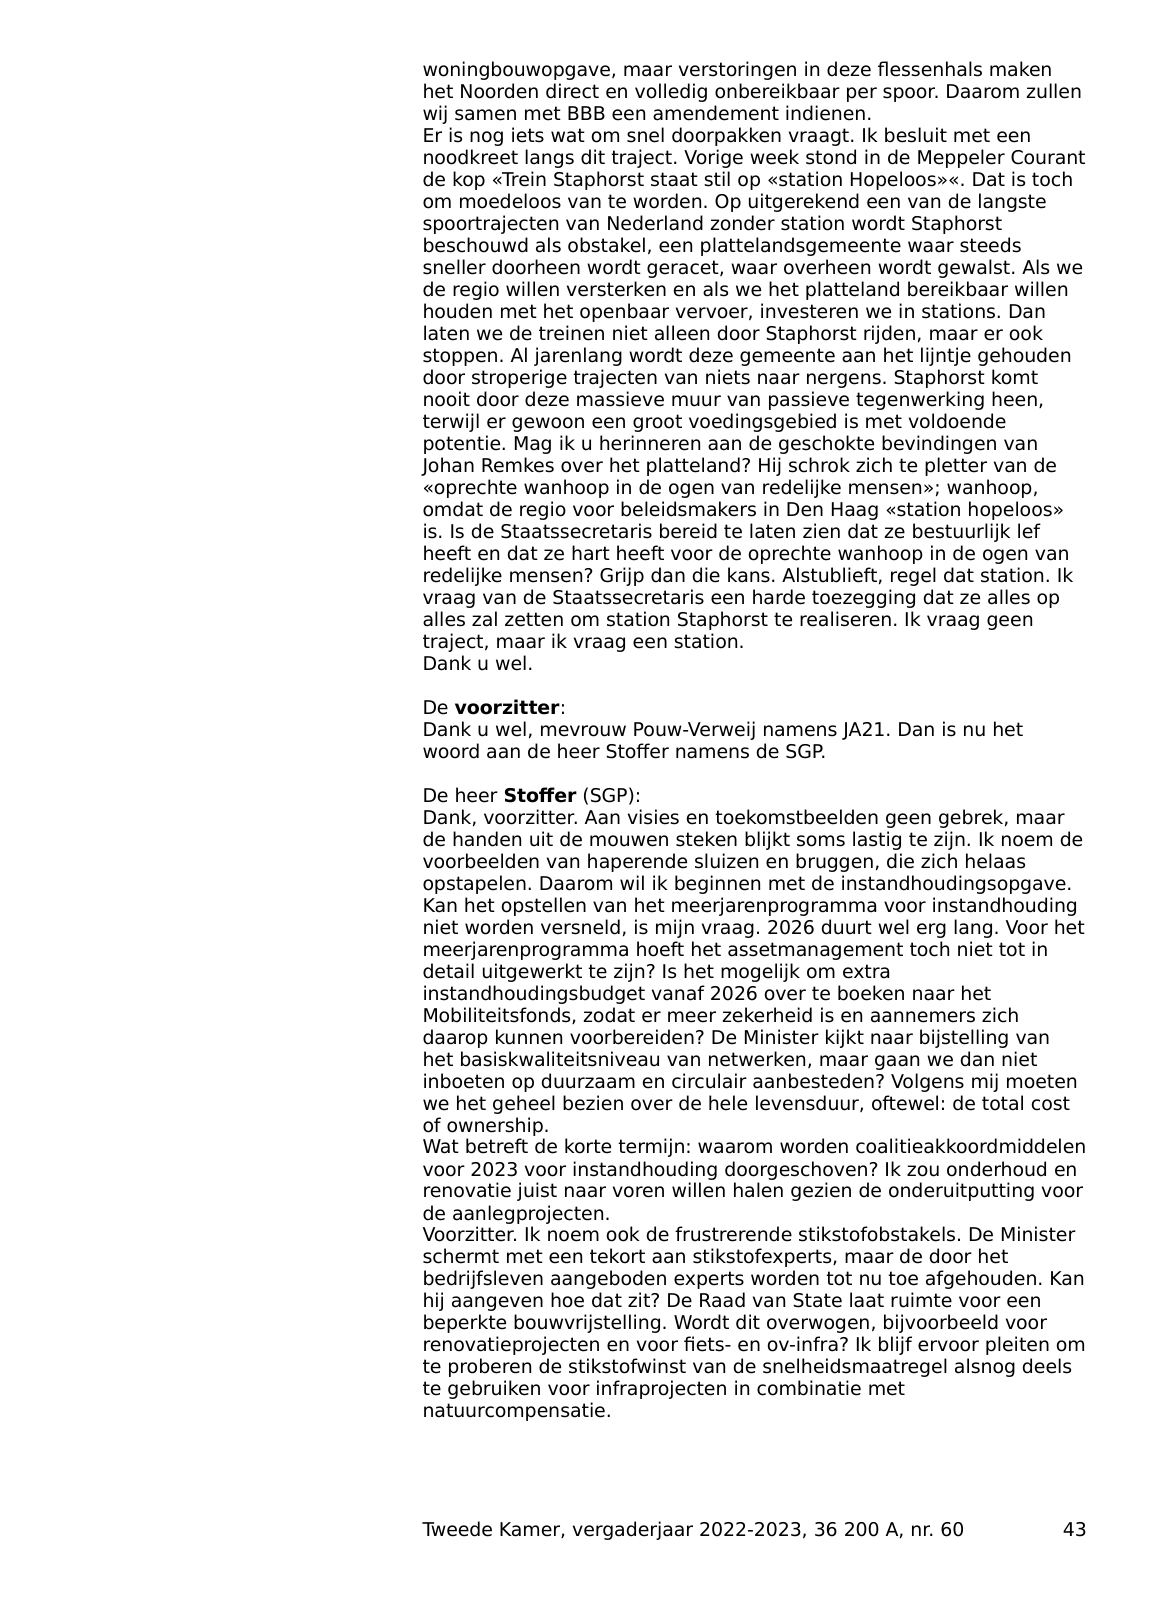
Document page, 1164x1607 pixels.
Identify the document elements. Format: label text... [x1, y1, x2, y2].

text De heer Stoffer (SGP): [422, 785, 1087, 807]
text Voorzitter. Ik noem ook de frustrerende stikstofobstakels. De Minister schermt met een tekort aan stikstofexperts, maar de door het bedrijfsleven aangeboden experts worden tot nu toe afgehouden. Kan hij aangeven hoe dat zit? De Raad van State laat ruimte voor een beperkte bouwvrijstelling. Wordt dit overwogen, bijvoorbeeld voor renovatieprojecten en voor fiets- en ov-infra? Ik blijf ervoor pleiten om te proberen de stikstofwinst van de snelheidsmaatregel alsnog deels te gebruiken voor infraprojecten in combinatie met natuurcompensatie. [422, 1224, 1087, 1422]
text Wat betreft de korte termijn: waarom worden coalitieakkoordmiddelen voor 2023 voor instandhouding doorgeschoven? Ik zou onderhoud en renovatie juist naar voren willen halen gezien de onderuitputting voor de aanlegprojecten. [422, 1136, 1087, 1224]
text Er is nog iets wat om snel doorpakken vraagt. Ik besluit met een noodkreet langs dit traject. Vorige week stond in de Meppeler Courant de kop «Trein Staphorst staat stil op «station Hopeloos»«. Dat is toch om moedeloos van te worden. Op uitgerekend een van de langste spoortrajecten van Nederland zonder station wordt Staphorst beschouwd als obstakel, een plattelandsgemeente waar steeds sneller doorheen wordt geracet, waar overheen wordt gewalst. Als we de regio willen versterken en als we het platteland bereikbaar willen houden met het openbaar vervoer, investeren we in stations. Dan laten we de treinen niet alleen door Staphorst rijden, maar er ook stoppen. Al jarenlang wordt deze gemeente aan het lijntje gehouden door stroperige trajecten van niets naar nergens. Staphorst komt nooit door deze massieve muur van passieve tegenwerking heen, terwijl er gewoon een groot voedingsgebied is met voldoende potentie. Mag ik u herinneren aan de geschokte bevindingen van Johan Remkes over het platteland? Hij schrok zich te pletter van de «oprechte wanhoop in de ogen van redelijke mensen»; wanhoop, omdat de regio voor beleidsmakers in Den Haag «station hopeloos» is. Is de Staatssecretaris bereid te laten zien dat ze bestuurlijk lef heeft en dat ze hart heeft voor de oprechte wanhoop in de ogen van redelijke mensen? Grijp dan die kans. Alstublieft, regel dat station. Ik vraag van de Staatssecretaris een harde toezegging dat ze alles op alles zal zetten om station Staphorst te realiseren. Ik vraag geen traject, maar ik vraag een station. [422, 125, 1087, 652]
text woningbouwopgave, maar verstoringen in deze flessenhals maken het Noorden direct en volledig onbereikbaar per spoor. Daarom zullen wij samen met BBB een amendement indienen. [422, 59, 1087, 125]
text De voorzitter: [422, 697, 1087, 719]
text Dank u wel, mevrouw Pouw-Verweij namens JA21. Dan is nu het woord aan de heer Stoffer namens de SGP. [422, 719, 1087, 763]
text Dank u wel. [422, 652, 1087, 674]
text Dank, voorzitter. Aan visies en toekomstbeelden geen gebrek, maar de handen uit de mouwen steken blijkt soms lastig te zijn. Ik noem de voorbeelden van haperende sluizen en bruggen, die zich helaas opstapelen. Daarom wil ik beginnen met de instandhoudingsopgave. Kan het opstellen van het meerjarenprogramma voor instandhouding niet worden versneld, is mijn vraag. 2026 duurt wel erg lang. Voor het meerjarenprogramma hoeft het assetmanagement toch niet tot in detail uitgewerkt te zijn? Is het mogelijk om extra instandhoudingsbudget vanaf 2026 over te boeken naar het Mobiliteitsfonds, zodat er meer zekerheid is en aannemers zich daarop kunnen voorbereiden? De Minister kijkt naar bijstelling van het basiskwaliteitsniveau van netwerken, maar gaan we dan niet inboeten op duurzaam en circulair aanbesteden? Volgens mij moeten we het geheel bezien over de hele levensduur, oftewel: de total cost of ownership. [422, 807, 1087, 1136]
